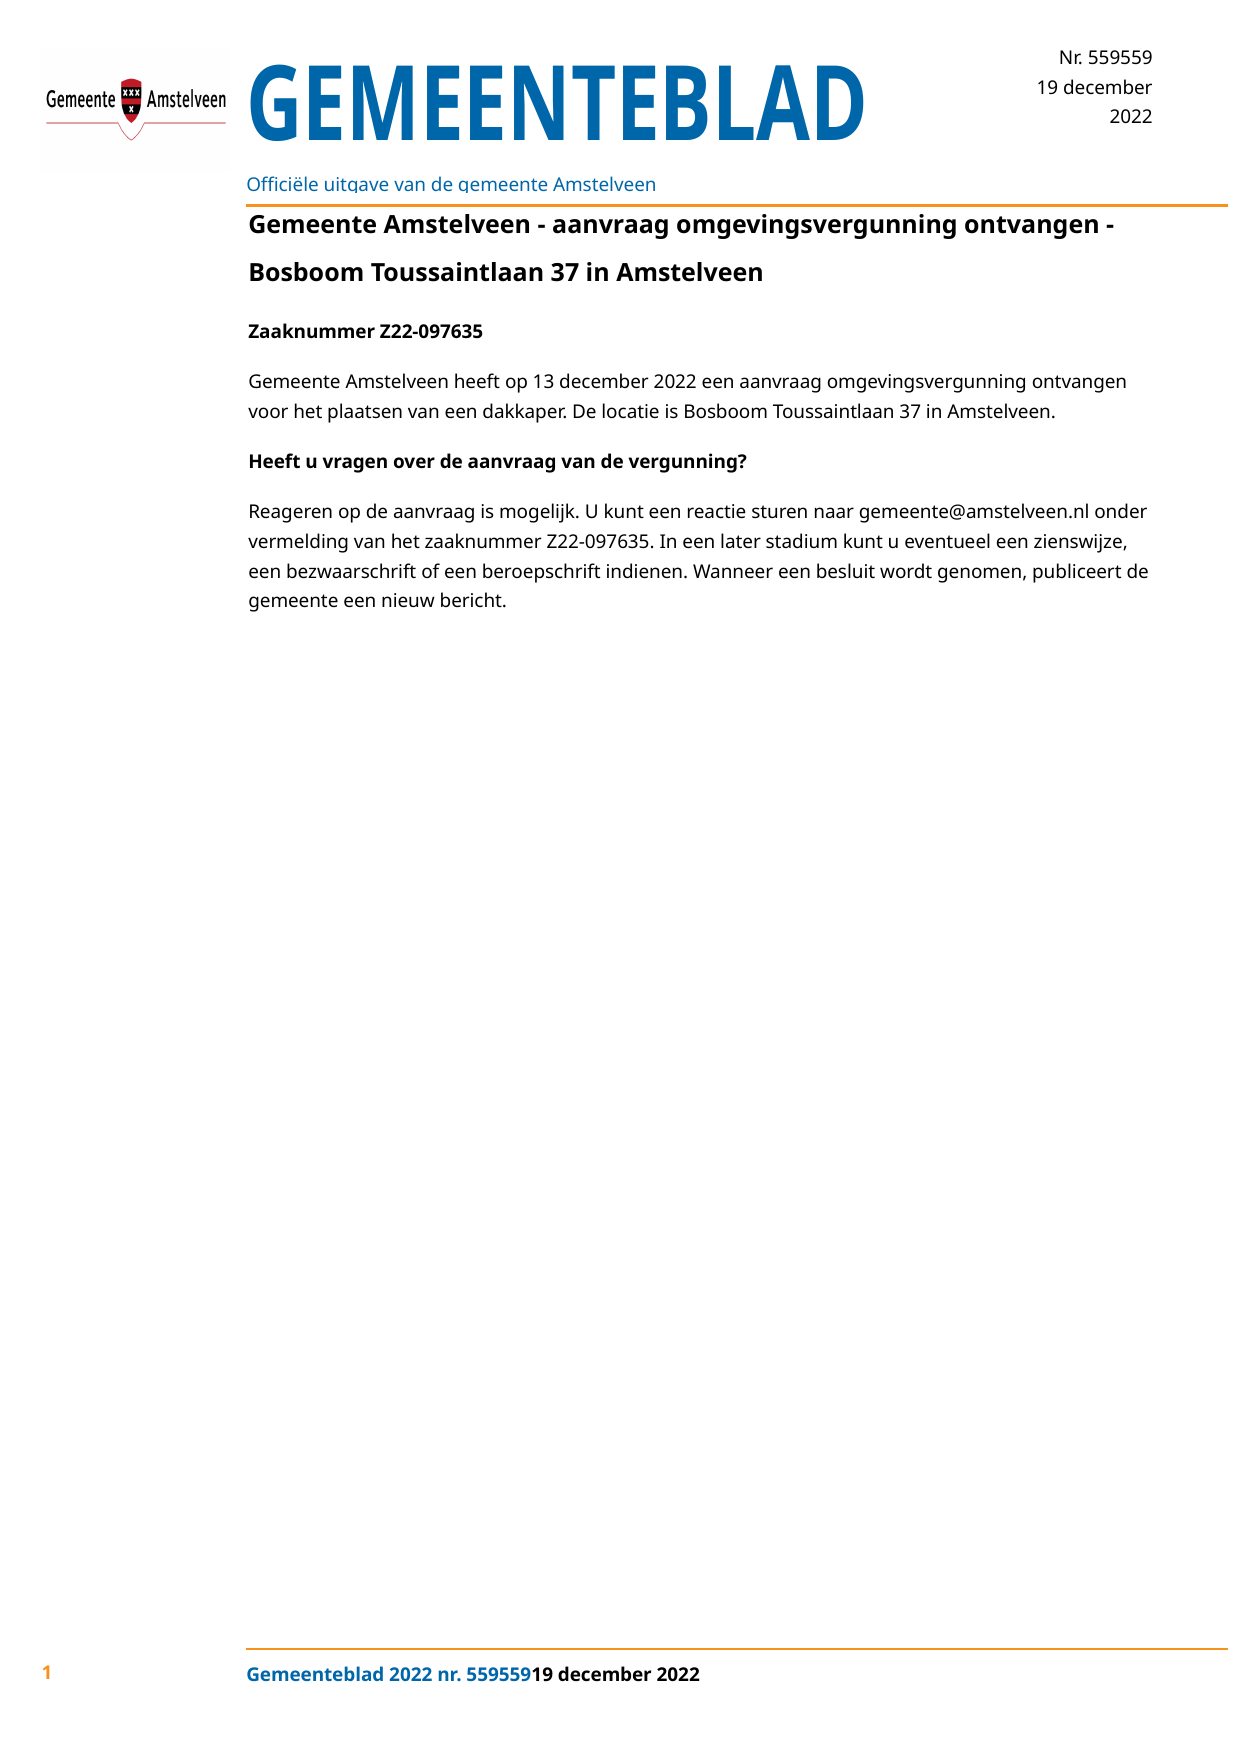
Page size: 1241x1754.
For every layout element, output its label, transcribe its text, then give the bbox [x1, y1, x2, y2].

text Zaaknummer Z22-097635 [248, 318, 1152, 344]
picture [41, 47, 231, 172]
text Reageren op de aanvraag is mogelijk. U kunt een reactie sturen naar gemeente@amstelveen.nl onder vermelding van het zaaknummer Z22-097635. In een later stadium kunt u eventueel een zienswijze, een bezwaarschrift of een beroepschrift indienen. Wanneer een besluit wordt genomen, publiceert de gemeente een nieuw bericht. [248, 499, 1152, 613]
text Gemeente Amstelveen - aanvraag omgevingsvergunning ontvangen - Bosboom Toussaintlaan 37 in Amstelveen [248, 207, 1152, 288]
text Heeft u vragen over de aanvraag van de vergunning? [248, 448, 1152, 474]
text Gemeente Amstelveen heeft op 13 december 2022 een aanvraag omgevingsvergunning ontvangen voor het plaatsen van een dakkaper. De locatie is Bosboom Toussaintlaan 37 in Amstelveen. [248, 368, 1152, 424]
